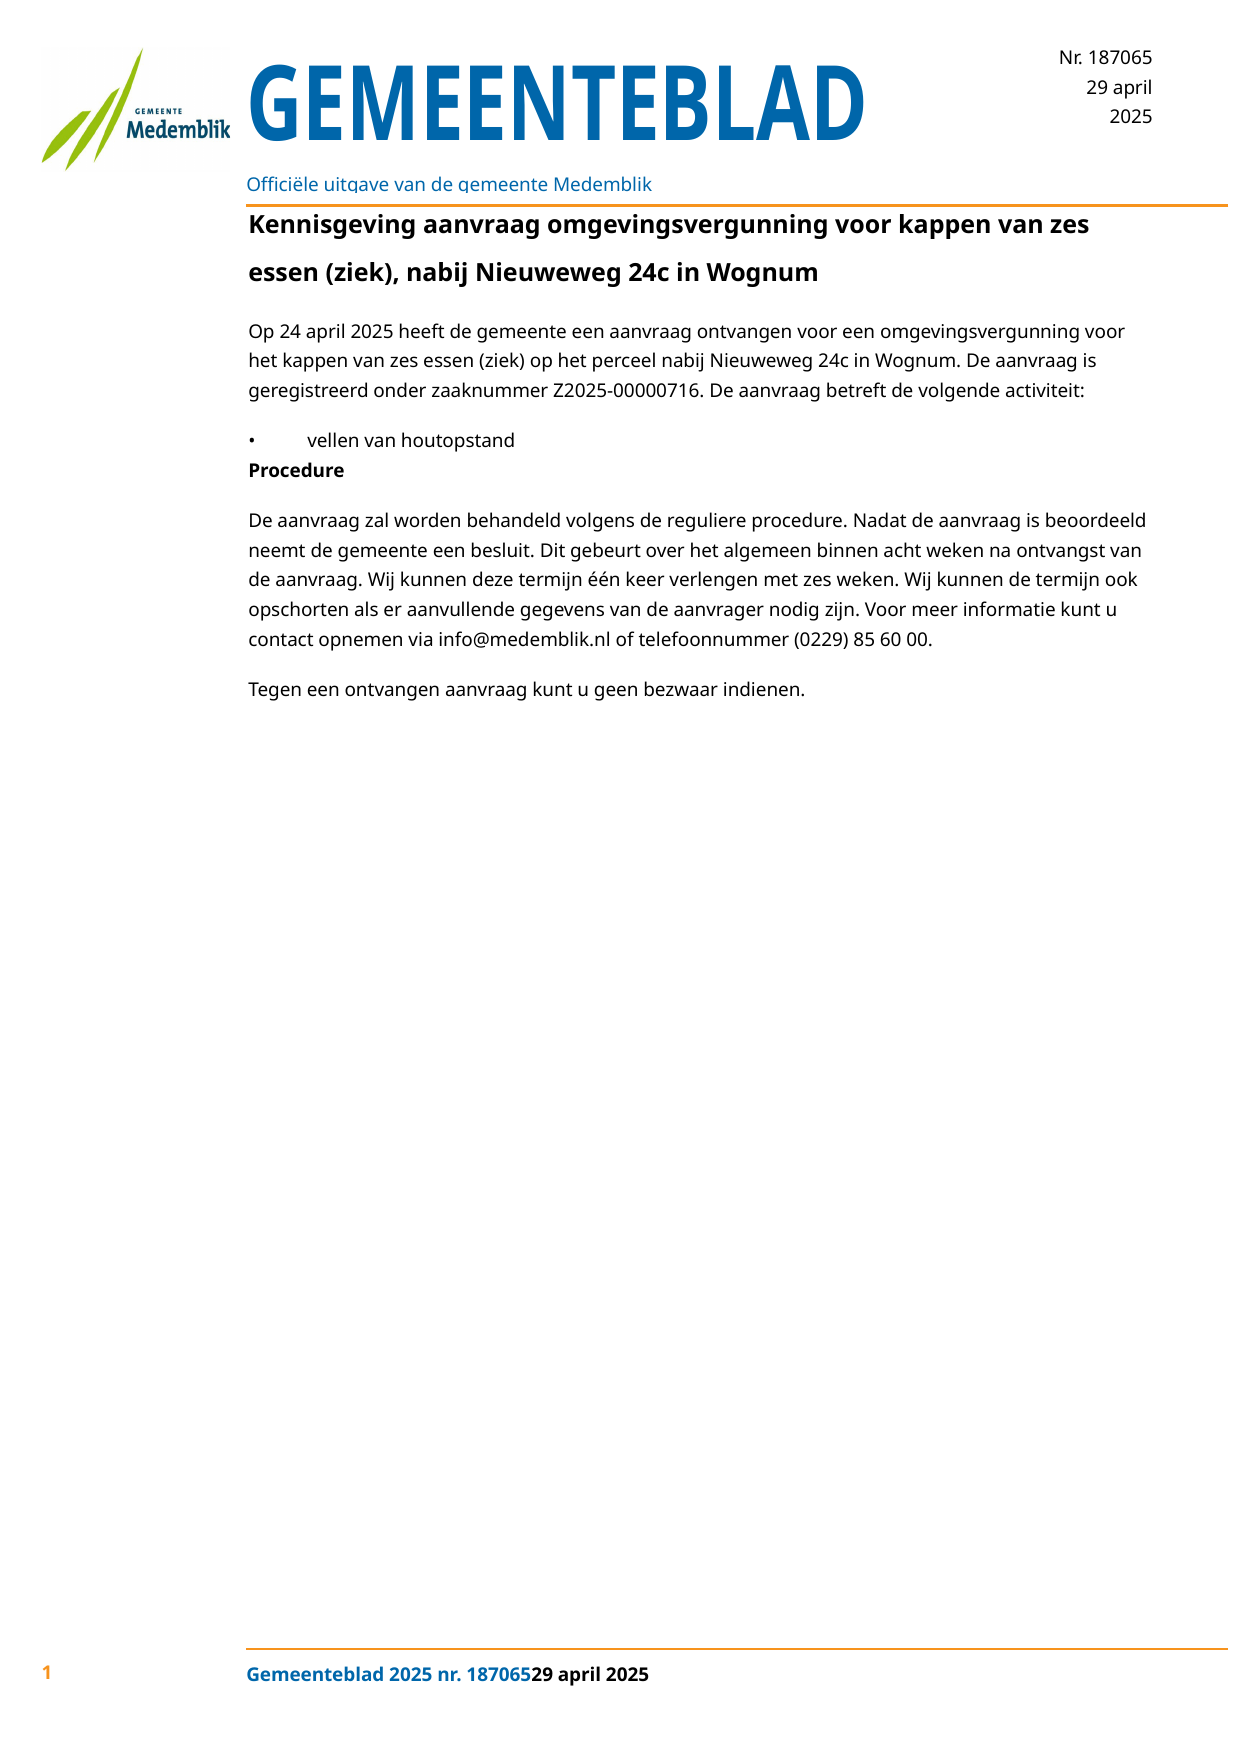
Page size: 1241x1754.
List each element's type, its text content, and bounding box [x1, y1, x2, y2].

text De aanvraag zal worden behandeld volgens de reguliere procedure. Nadat de aanvraag is beoordeeld neemt de gemeente een besluit. Dit gebeurt over het algemeen binnen acht weken na ontvangst van de aanvraag. Wij kunnen deze termijn één keer verlengen met zes weken. Wij kunnen de termijn ook opschorten als er aanvullende gegevens van de aanvrager nodig zijn. Voor meer informatie kunt u contact opnemen via info@medemblik.nl of telefoonnummer (0229) 85 60 00. [248, 507, 1152, 652]
text Kennisgeving aanvraag omgevingsvergunning voor kappen van zes essen (ziek), nabij Nieuweweg 24c in Wognum [248, 207, 1152, 288]
text Op 24 april 2025 heeft de gemeente een aanvraag ontvangen voor een omgevingsvergunning voor het kappen van zes essen (ziek) op het perceel nabij Nieuweweg 24c in Wognum. De aanvraag is geregistreerd onder zaaknummer Z2025-00000716. De aanvraag betreft de volgende activiteit: [248, 318, 1152, 403]
picture [41, 47, 231, 172]
list vellen van houtopstand [248, 427, 1152, 453]
text Tegen een ontvangen aanvraag kunt u geen bezwaar indienen. [248, 676, 1152, 702]
text Procedure [248, 457, 1152, 483]
